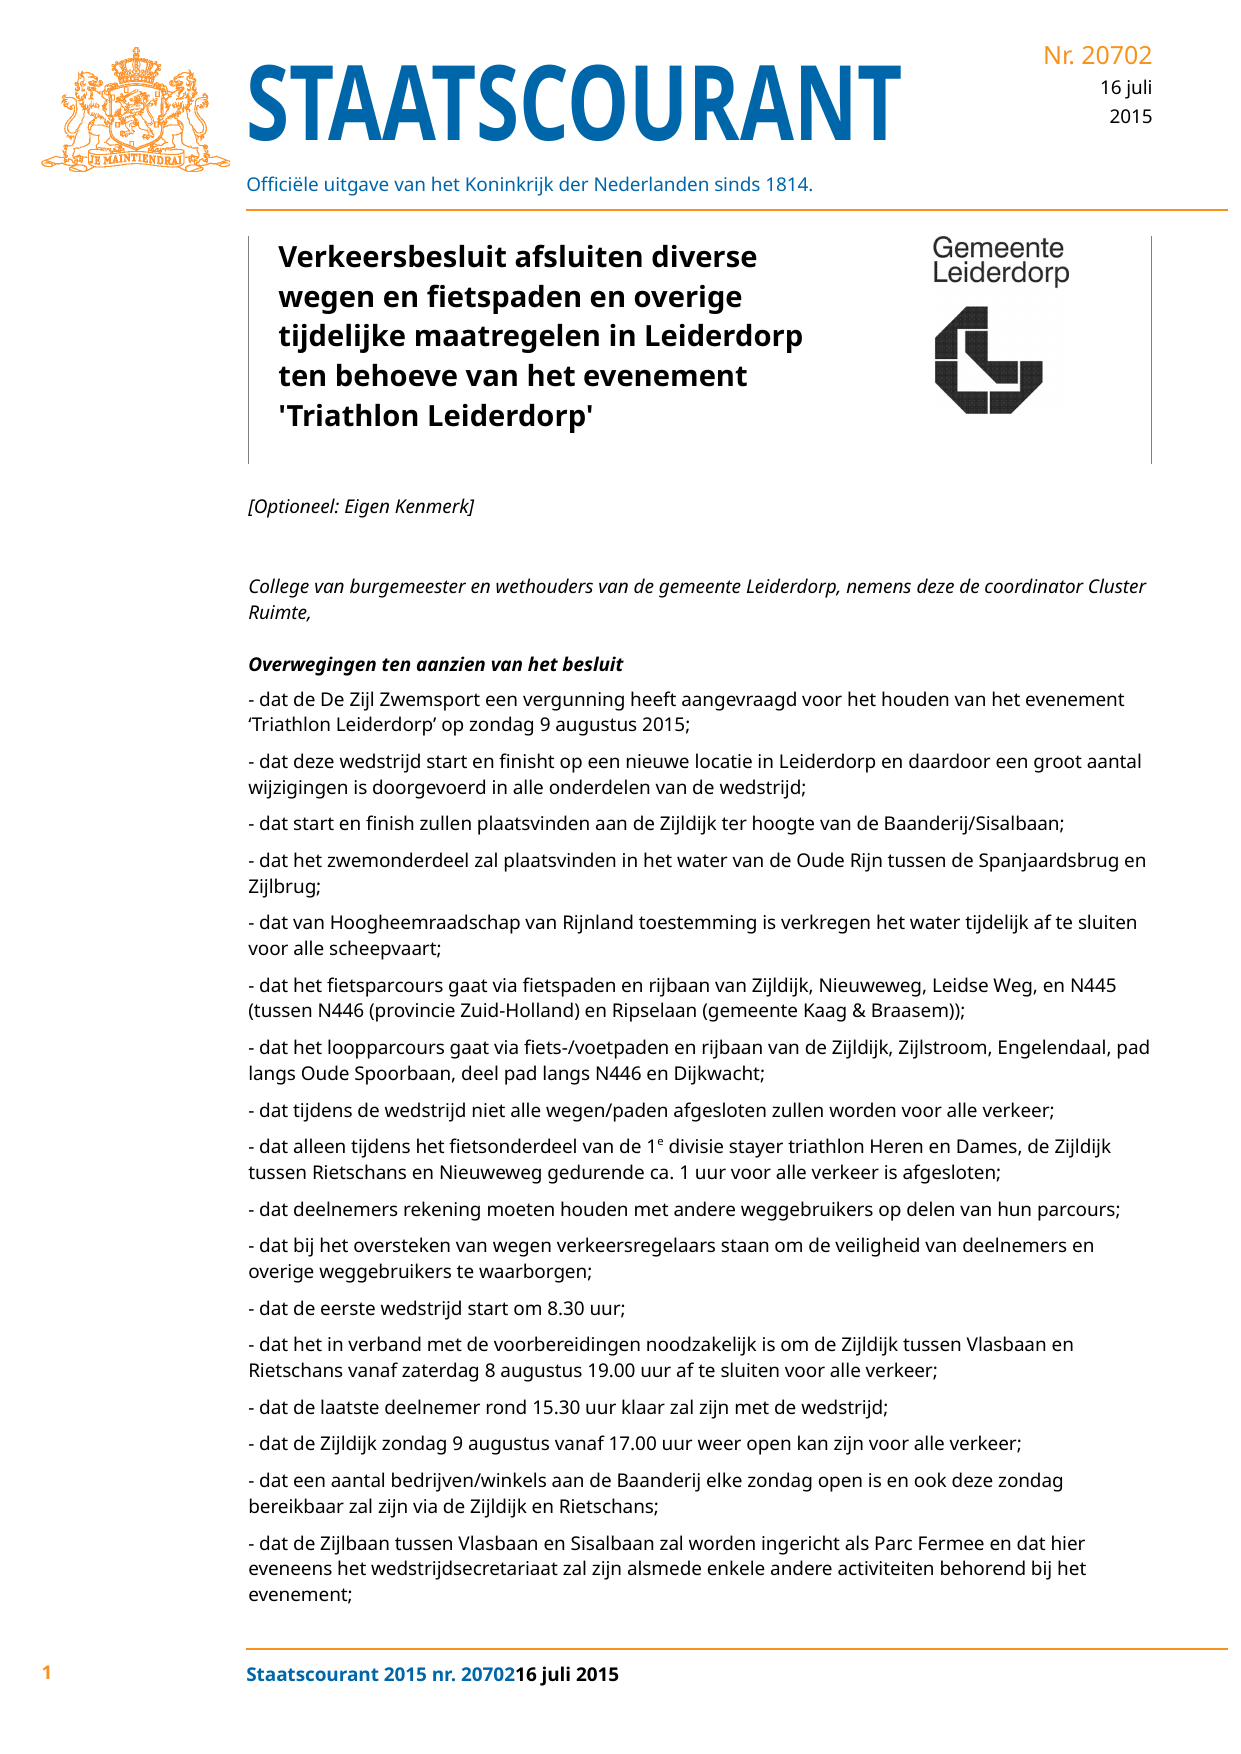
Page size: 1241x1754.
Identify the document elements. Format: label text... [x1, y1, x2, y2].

picture [41, 47, 231, 172]
table_header Verkeersbesluit afsluiten diverse wegen en fietspaden en overige tijdelijke maatregelen in Leiderdorp ten behoeve van het evenement 'Triathlon Leiderdorp' [249, 236, 850, 464]
table_header [850, 414, 1151, 464]
text - dat een aantal bedrijven/winkels aan de Baanderij elke zondag open is en ook deze zondag bereikbaar zal zijn via de Zijldijk en Rietschans; [248, 1467, 1152, 1519]
text - dat tijdens de wedstrijd niet alle wegen/paden afgesloten zullen worden voor alle verkeer; [248, 1097, 1152, 1122]
text - dat start en finish zullen plaatsvinden aan de Zijldijk ter hoogte van de Baanderij/Sisalbaan; [248, 811, 1152, 836]
text - dat het in verband met de voorbereidingen noodzakelijk is om de Zijldijk tussen Vlasbaan en Rietschans vanaf zaterdag 8 augustus 19.00 uur af te sluiten voor alle verkeer; [248, 1332, 1152, 1383]
text [Optioneel: Eigen Kenmerk] [248, 493, 1152, 519]
text - dat alleen tijdens het fietsonderdeel van de 1e divisie stayer triathlon Heren en Dames, de Zijldijk tussen Rietschans en Nieuweweg gedurende ca. 1 uur voor alle verkeer is afgesloten; [248, 1133, 1152, 1185]
text - dat bij het oversteken van wegen verkeersregelaars staan om de veiligheid van deelnemers en overige weggebruikers te waarborgen; [248, 1232, 1152, 1284]
text - dat het fietsparcours gaat via fietspaden en rijbaan van Zijldijk, Nieuweweg, Leidse Weg, en N445 (tussen N446 (provincie Zuid-Holland) en Ripselaan (gemeente Kaag & Braasem)); [248, 972, 1152, 1023]
table_header [1069, 236, 1151, 413]
picture [932, 236, 1069, 414]
text College van burgemeester en wethouders van de gemeente Leiderdorp, nemens deze de coordinator Cluster Ruimte, [248, 573, 1152, 624]
text - dat de eerste wedstrijd start om 8.30 uur; [248, 1295, 1152, 1321]
text - dat het zwemonderdeel zal plaatsvinden in het water van de Oude Rijn tussen de Spanjaardsbrug en Zijlbrug; [248, 847, 1152, 899]
text - dat deelnemers rekening moeten houden met andere weggebruikers op delen van hun parcours; [248, 1196, 1152, 1222]
text - dat de laatste deelnemer rond 15.30 uur klaar zal zijn met de wedstrijd; [248, 1394, 1152, 1420]
text - dat van Hoogheemraadschap van Rijnland toestemming is verkregen het water tijdelijk af te sluiten voor alle scheepvaart; [248, 909, 1152, 961]
table_header [850, 236, 932, 413]
text - dat de Zijldijk zondag 9 augustus vanaf 17.00 uur weer open kan zijn voor alle verkeer; [248, 1431, 1152, 1456]
text - dat de Zijlbaan tussen Vlasbaan en Sisalbaan zal worden ingericht als Parc Fermee en dat hier eveneens het wedstrijdsecretariaat zal zijn alsmede enkele andere activiteiten behorend bij het evenement; [248, 1530, 1152, 1607]
text - dat het loopparcours gaat via fiets-/voetpaden en rijbaan van de Zijldijk, Zijlstroom, Engelendaal, pad langs Oude Spoorbaan, deel pad langs N446 en Dijkwacht; [248, 1034, 1152, 1086]
text - dat de De Zijl Zwemsport een vergunning heeft aangevraagd voor het houden van het evenement ‘Triathlon Leiderdorp’ op zondag 9 augustus 2015; [248, 686, 1152, 737]
text Overwegingen ten aanzien van het besluit [248, 652, 1152, 677]
text - dat deze wedstrijd start en finisht op een nieuwe locatie in Leiderdorp en daardoor een groot aantal wijzigingen is doorgevoerd in alle onderdelen van de wedstrijd; [248, 748, 1152, 799]
